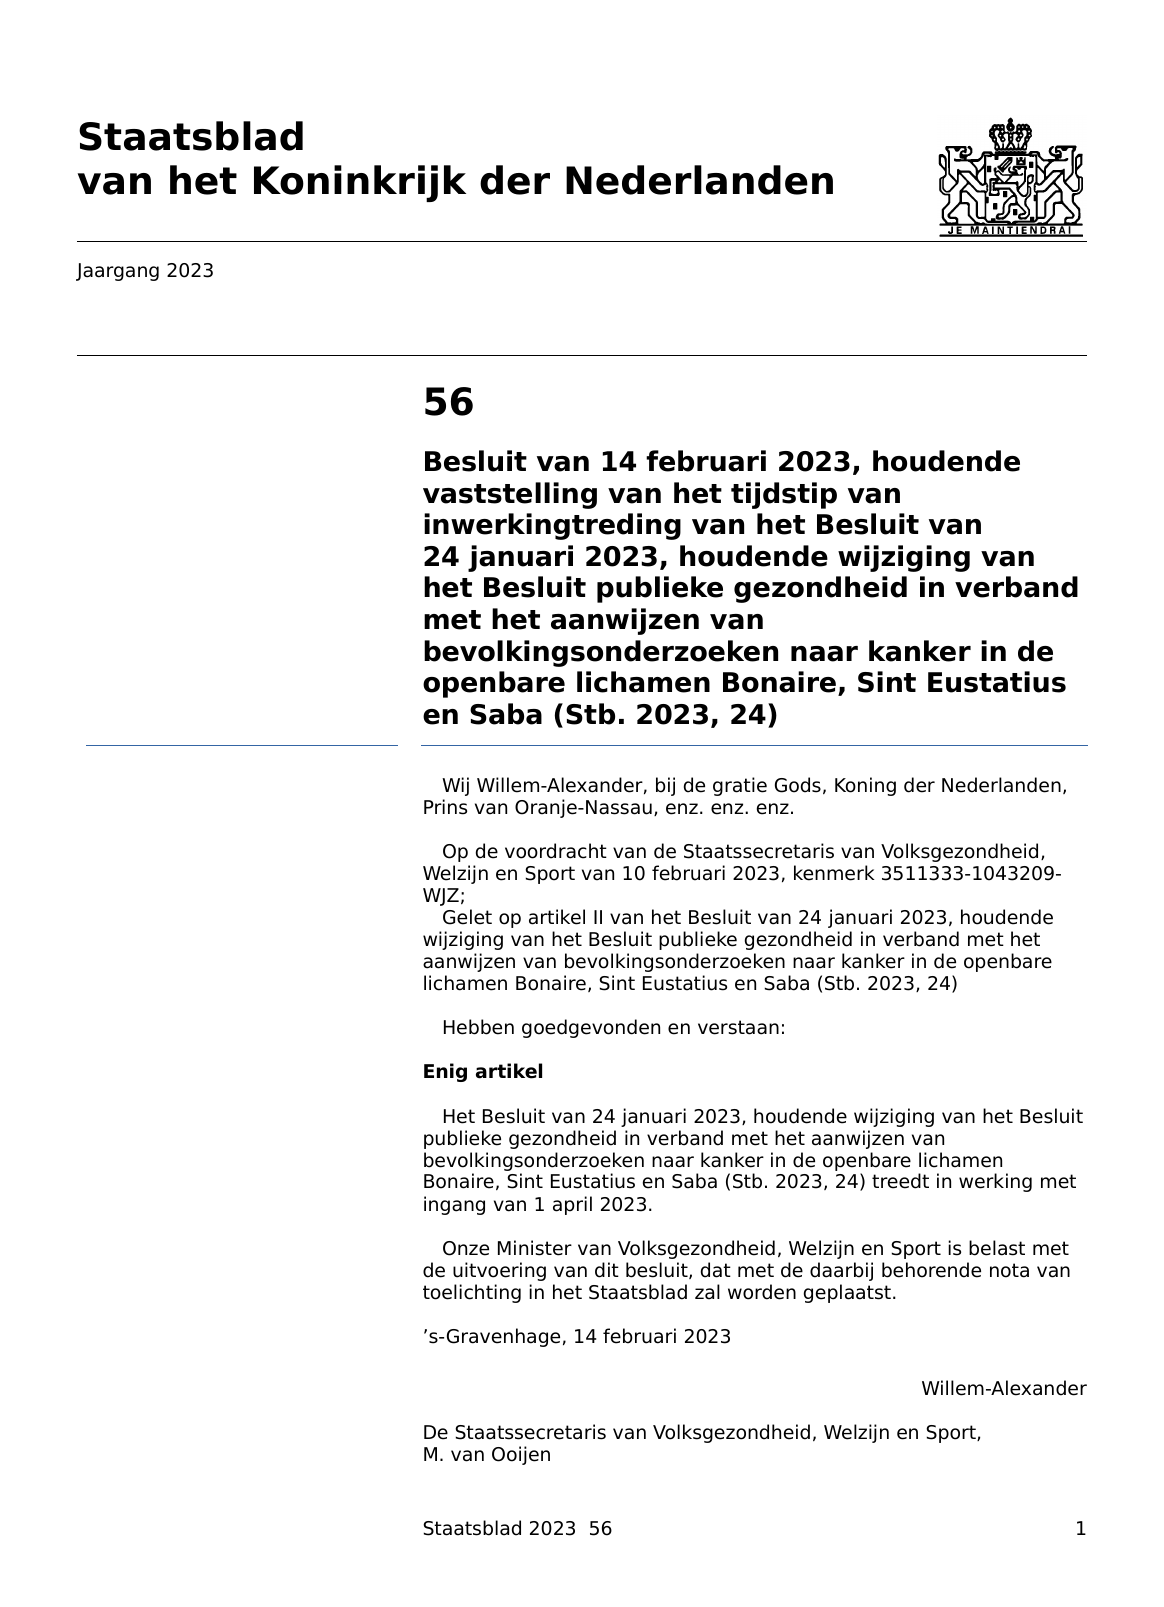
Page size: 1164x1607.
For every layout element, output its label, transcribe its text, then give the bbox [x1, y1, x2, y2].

text Besluit van 14 februari 2023, houdende vaststelling van het tijdstip van inwerkingtreding van het Besluit van 24 januari 2023, houdende wijziging van het Besluit publieke gezondheid in verband met het aanwijzen van bevolkingsonderzoeken naar kanker in de openbare lichamen Bonaire, Sint Eustatius en Saba (Stb. 2023, 24) [422, 447, 1087, 731]
text Willem-Alexander [422, 1378, 1087, 1400]
table_header [886, 100, 1087, 241]
table_header Staatsblad van het Koninkrijk der Nederlanden [77, 100, 886, 241]
table_cell Jaargang 2023 [77, 242, 1087, 355]
text Het Besluit van 24 januari 2023, houdende wijziging van het Besluit publieke gezondheid in verband met het aanwijzen van bevolkingsonderzoeken naar kanker in de openbare lichamen Bonaire, Sint Eustatius en Saba (Stb. 2023, 24) treedt in werking met ingang van 1 april 2023. [422, 1106, 1087, 1215]
subtitle Enig artikel [422, 1061, 1087, 1083]
subtitle 56 [422, 381, 1087, 424]
text Hebben goedgevonden en verstaan: [422, 1017, 1087, 1039]
text ’s-Gravenhage, 14 februari 2023 [422, 1326, 1087, 1348]
text Wij Willem-Alexander, bij de gratie Gods, Koning der Nederlanden, Prins van Oranje-Nassau, enz. enz. enz. [422, 775, 1087, 819]
text Op de voordracht van de Staatssecretaris van Volksgezondheid, Welzijn en Sport van 10 februari 2023, kenmerk 3511333-1043209-WJZ; [422, 841, 1087, 907]
text Gelet op artikel II van het Besluit van 24 januari 2023, houdende wijziging van het Besluit publieke gezondheid in verband met het aanwijzen van bevolkingsonderzoeken naar kanker in de openbare lichamen Bonaire, Sint Eustatius en Saba (Stb. 2023, 24) [422, 907, 1087, 995]
text De Staatssecretaris van Volksgezondheid, Welzijn en Sport, M. van Ooijen [422, 1422, 1087, 1466]
text Onze Minister van Volksgezondheid, Welzijn en Sport is belast met de uitvoering van dit besluit, dat met de daarbij behorende nota van toelichting in het Staatsblad zal worden geplaatst. [422, 1238, 1087, 1303]
picture [936, 115, 1087, 240]
